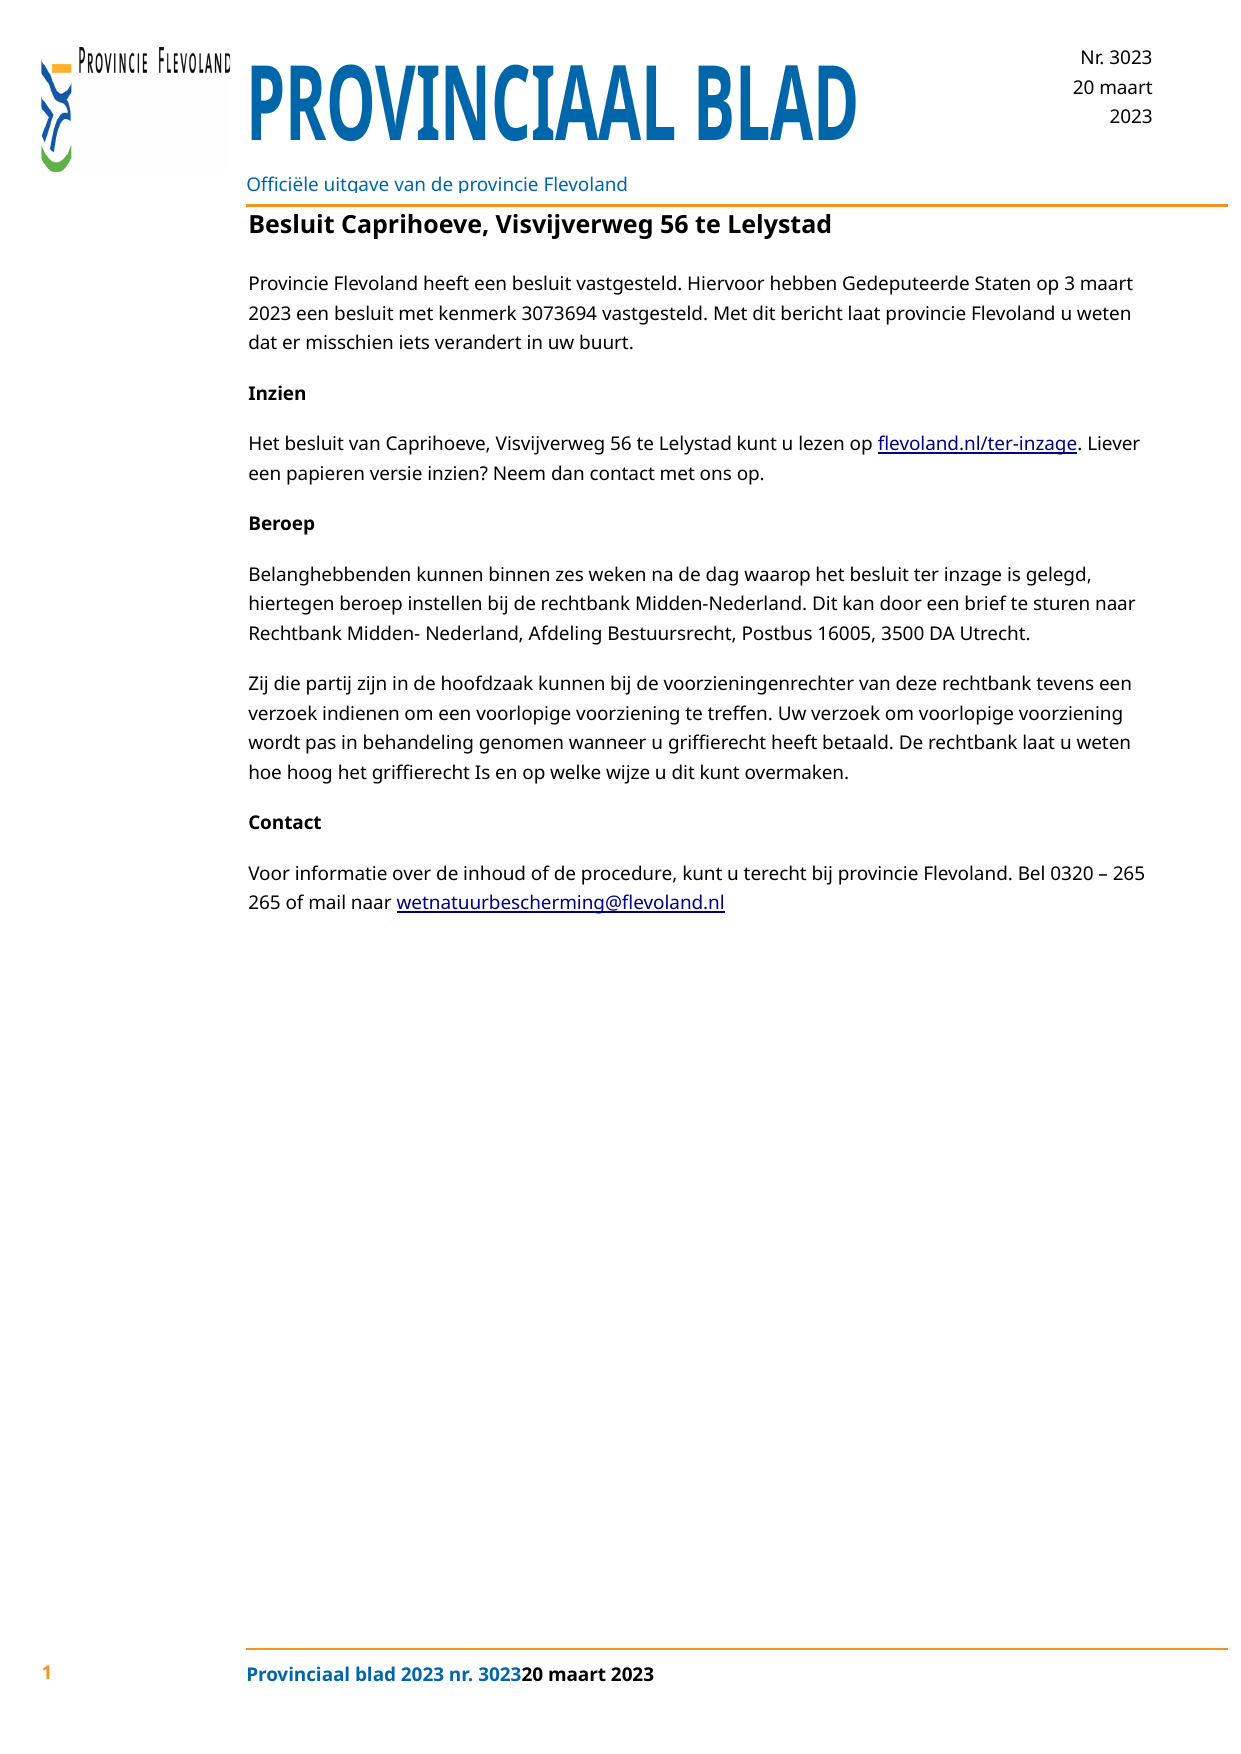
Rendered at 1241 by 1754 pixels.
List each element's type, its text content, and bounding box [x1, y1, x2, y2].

text Contact [248, 809, 1152, 835]
text Provincie Flevoland heeft een besluit vastgesteld. Hiervoor hebben Gedeputeerde Staten op 3 maart 2023 een besluit met kenmerk 3073694 vastgesteld. Met dit bericht laat provincie Flevoland u weten dat er misschien iets verandert in uw buurt. [248, 270, 1152, 355]
text Besluit Caprihoeve, Visvijverweg 56 te Lelystad [248, 207, 1152, 241]
text Zij die partij zijn in de hoofdzaak kunnen bij de voorzieningenrechter van deze rechtbank tevens een verzoek indienen om een voorlopige voorziening te treffen. Uw verzoek om voorlopige voorziening wordt pas in behandeling genomen wanneer u griffierecht heeft betaald. De rechtbank laat u weten hoe hoog het griffierecht Is en op welke wijze u dit kunt overmaken. [248, 670, 1152, 785]
text Inzien [248, 380, 1152, 406]
text Belanghebbenden kunnen binnen zes weken na de dag waarop het besluit ter inzage is gelegd, hiertegen beroep instellen bij de rechtbank Midden-Nederland. Dit kan door een brief te sturen naar Rechtbank Midden- Nederland, Afdeling Bestuursrecht, Postbus 16005, 3500 DA Utrecht. [248, 561, 1152, 646]
text Beroep [248, 510, 1152, 536]
text Voor informatie over de inhoud of de procedure, kunt u terecht bij provincie Flevoland. Bel 0320 – 265 265 of mail naar wetnatuurbescherming@flevoland.nl [248, 860, 1152, 915]
picture [41, 47, 231, 172]
text Het besluit van Caprihoeve, Visvijverweg 56 te Lelystad kunt u lezen op flevoland.nl/ter-inzage. Liever een papieren versie inzien? Neem dan contact met ons op. [248, 430, 1152, 486]
